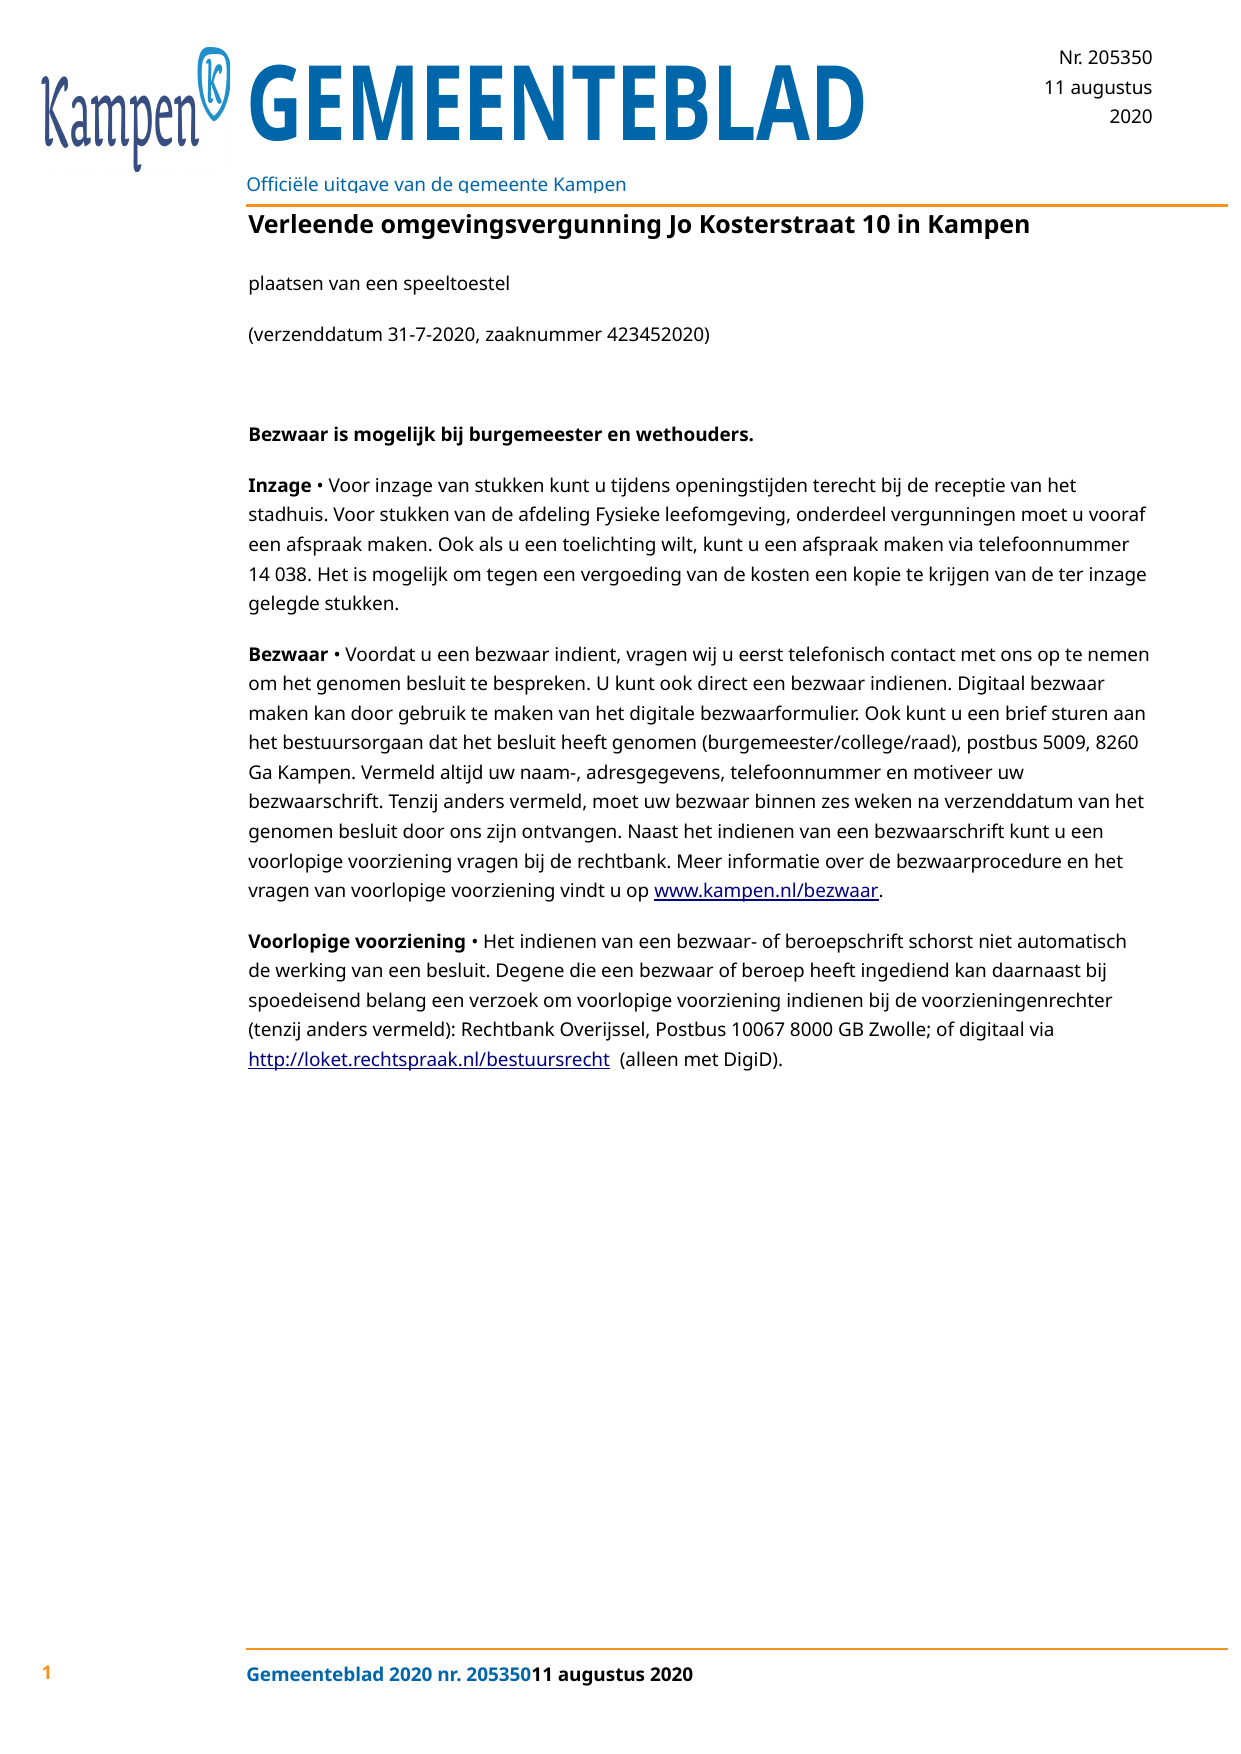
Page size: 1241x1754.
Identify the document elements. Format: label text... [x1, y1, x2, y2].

text (verzenddatum 31-7-2020, zaaknummer 423452020) [248, 321, 1152, 346]
text plaatsen van een speeltoestel [248, 270, 1152, 296]
text Bezwaar is mogelijk bij burgemeester en wethouders. [248, 422, 1152, 447]
text Inzage • Voor inzage van stukken kunt u tijdens openingstijden terecht bij de receptie van het stadhuis. Voor stukken van de afdeling Fysieke leefomgeving, onderdeel vergunningen moet u vooraf een afspraak maken. Ook als u een toelichting wilt, kunt u een afspraak maken via telefoonnummer 14 038. Het is mogelijk om tegen een vergoeding van de kosten een kopie te krijgen van de ter inzage gelegde stukken. [248, 472, 1152, 616]
picture [41, 47, 231, 172]
text Bezwaar • Voordat u een bezwaar indient, vragen wij u eerst telefonisch contact met ons op te nemen om het genomen besluit te bespreken. U kunt ook direct een bezwaar indienen. Digitaal bezwaar maken kan door gebruik te maken van het digitale bezwaarformulier. Ook kunt u een brief sturen aan het bestuursorgaan dat het besluit heeft genomen (burgemeester/college/raad), postbus 5009, 8260 Ga Kampen. Vermeld altijd uw naam-, adresgegevens, telefoonnummer en motiveer uw bezwaarschrift. Tenzij anders vermeld, moet uw bezwaar binnen zes weken na verzenddatum van het genomen besluit door ons zijn ontvangen. Naast het indienen van een bezwaarschrift kunt u een voorlopige voorziening vragen bij de rechtbank. Meer informatie over de bezwaarprocedure en het vragen van voorlopige voorziening vindt u op www.kampen.nl/bezwaar. [248, 641, 1152, 903]
text Voorlopige voorziening • Het indienen van een bezwaar- of beroepschrift schorst niet automatisch de werking van een besluit. Degene die een bezwaar of beroep heeft ingediend kan daarnaast bij spoedeisend belang een verzoek om voorlopige voorziening indienen bij de voorzieningenrechter (tenzij anders vermeld): Rechtbank Overijssel, Postbus 10067 8000 GB Zwolle; of digitaal via http://loket.rechtspraak.nl/bestuursrecht (alleen met DigiD). [248, 928, 1152, 1072]
text Verleende omgevingsvergunning Jo Kosterstraat 10 in Kampen [248, 207, 1152, 241]
